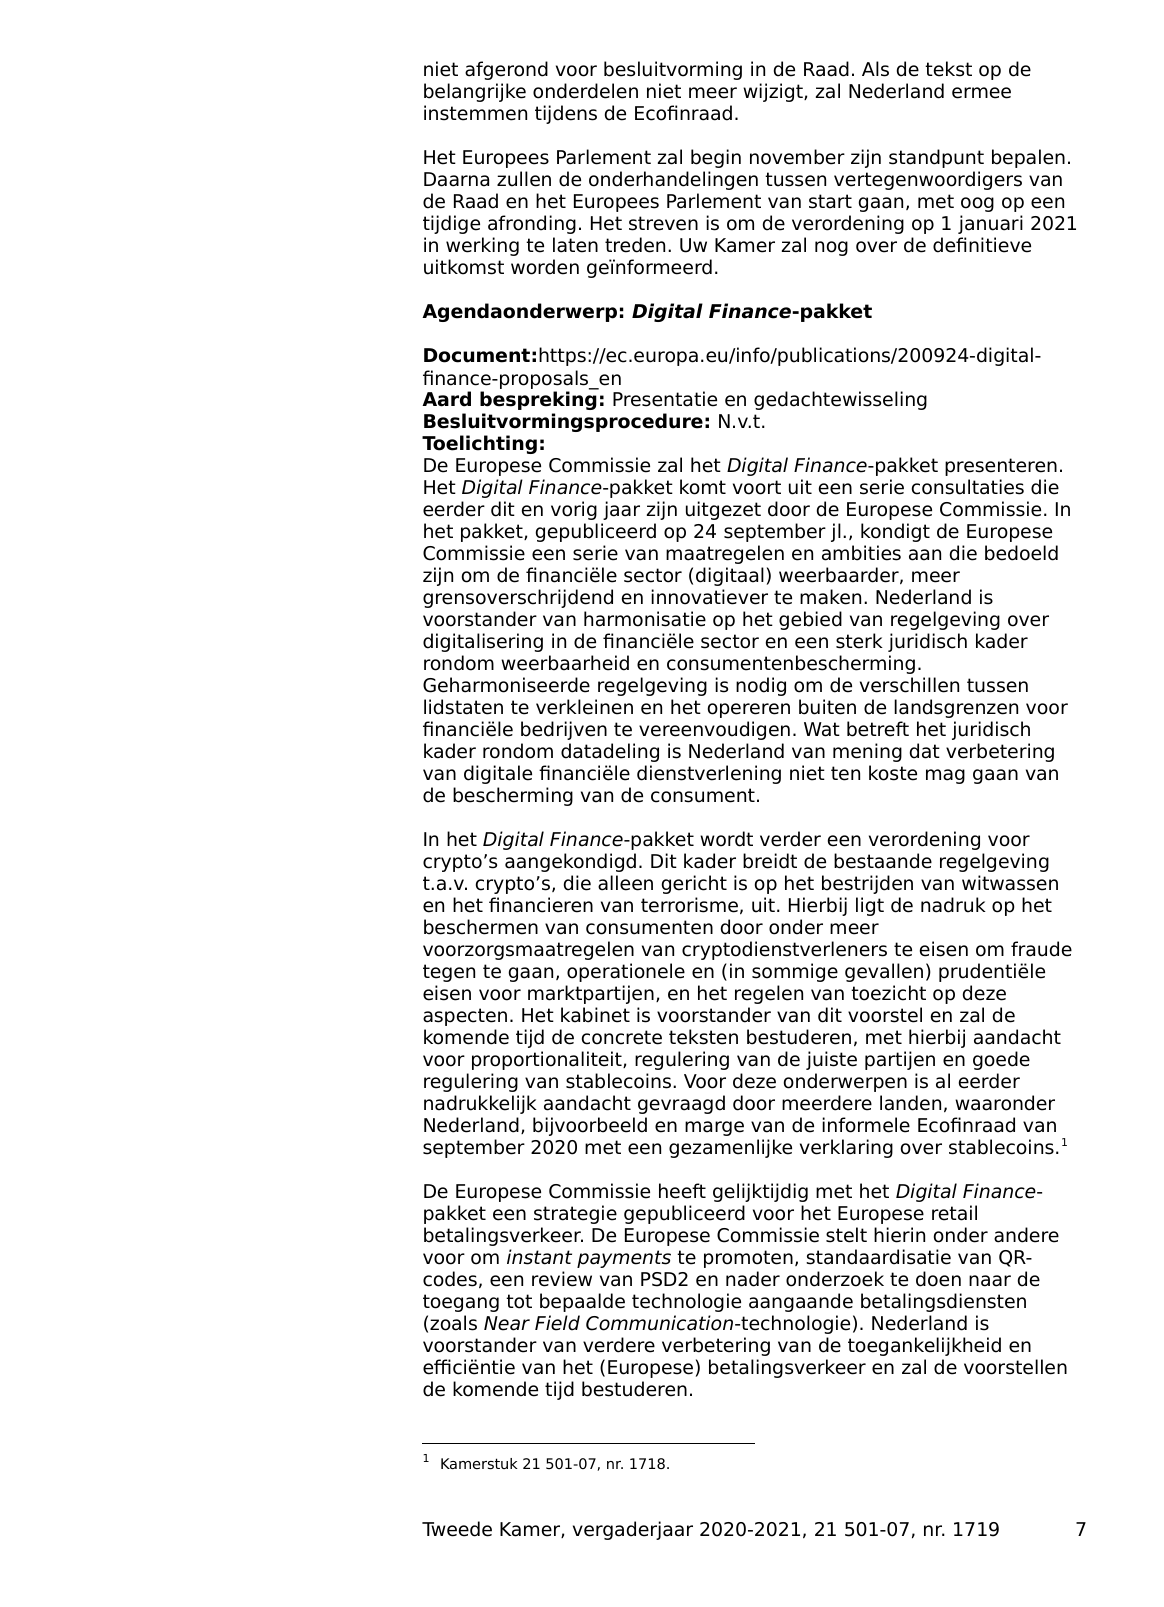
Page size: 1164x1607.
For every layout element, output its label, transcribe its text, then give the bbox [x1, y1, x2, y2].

text Aard bespreking: Presentatie en gedachtewisseling [422, 389, 1087, 411]
text In het Digital Finance-pakket wordt verder een verordening voor crypto’s aangekondigd. Dit kader breidt de bestaande regelgeving t.a.v. crypto’s, die alleen gericht is op het bestrijden van witwassen en het financieren van terrorisme, uit. Hierbij ligt de nadruk op het beschermen van consumenten door onder meer voorzorgsmaatregelen van cryptodienstverleners te eisen om fraude tegen te gaan, operationele en (in sommige gevallen) prudentiële eisen voor marktpartijen, en het regelen van toezicht op deze aspecten. Het kabinet is voorstander van dit voorstel en zal de komende tijd de concrete teksten bestuderen, met hierbij aandacht voor proportionaliteit, regulering van de juiste partijen en goede regulering van stablecoins. Voor deze onderwerpen is al eerder nadrukkelijk aandacht gevraagd door meerdere landen, waaronder Nederland, bijvoorbeeld en marge van de informele Ecofinraad van september 2020 met een gezamenlijke verklaring over stablecoins. [422, 829, 1087, 1159]
text niet afgerond voor besluitvorming in de Raad. Als de tekst op de belangrijke onderdelen niet meer wijzigt, zal Nederland ermee instemmen tijdens de Ecofinraad. [422, 59, 1087, 125]
text De Europese Commissie heeft gelijktijdig met het Digital Finance-pakket een strategie gepubliceerd voor het Europese retail betalingsverkeer. De Europese Commissie stelt hierin onder andere voor om instant payments te promoten, standaardisatie van QR-codes, een review van PSD2 en nader onderzoek te doen naar de toegang tot bepaalde technologie aangaande betalingsdiensten (zoals Near Field Communication-technologie). Nederland is voorstander van verdere verbetering van de toegankelijkheid en efficiëntie van het (Europese) betalingsverkeer en zal de voorstellen de komende tijd bestuderen. [422, 1181, 1087, 1401]
text De Europese Commissie zal het Digital Finance-pakket presenteren. Het Digital Finance-pakket komt voort uit een serie consultaties die eerder dit en vorig jaar zijn uitgezet door de Europese Commissie. In het pakket, gepubliceerd op 24 september jl., kondigt de Europese Commissie een serie van maatregelen en ambities aan die bedoeld zijn om de financiële sector (digitaal) weerbaarder, meer grensoverschrijdend en innovatiever te maken. Nederland is voorstander van harmonisatie op het gebied van regelgeving over digitalisering in de financiële sector en een sterk juridisch kader rondom weerbaarheid en consumentenbescherming. Geharmoniseerde regelgeving is nodig om de verschillen tussen lidstaten te verkleinen en het opereren buiten de landsgrenzen voor financiële bedrijven te vereenvoudigen. Wat betreft het juridisch kader rondom datadeling is Nederland van mening dat verbetering van digitale financiële dienstverlening niet ten koste mag gaan van de bescherming van de consument. [422, 455, 1087, 807]
text Toelichting: [422, 433, 1087, 455]
text Besluitvormingsprocedure: N.v.t. [422, 411, 1087, 433]
text Document:https://ec.europa.eu/info/publications/200924-digital-finance-proposals_en [422, 345, 1087, 389]
subtitle Agendaonderwerp: Digital Finance-pakket [422, 301, 1087, 323]
text Kamerstuk 21 501-07, nr. 1718. [422, 1452, 1087, 1474]
text Het Europees Parlement zal begin november zijn standpunt bepalen. Daarna zullen de onderhandelingen tussen vertegenwoordigers van de Raad en het Europees Parlement van start gaan, met oog op een tijdige afronding. Het streven is om de verordening op 1 januari 2021 in werking te laten treden. Uw Kamer zal nog over de definitieve uitkomst worden geïnformeerd. [422, 147, 1087, 279]
